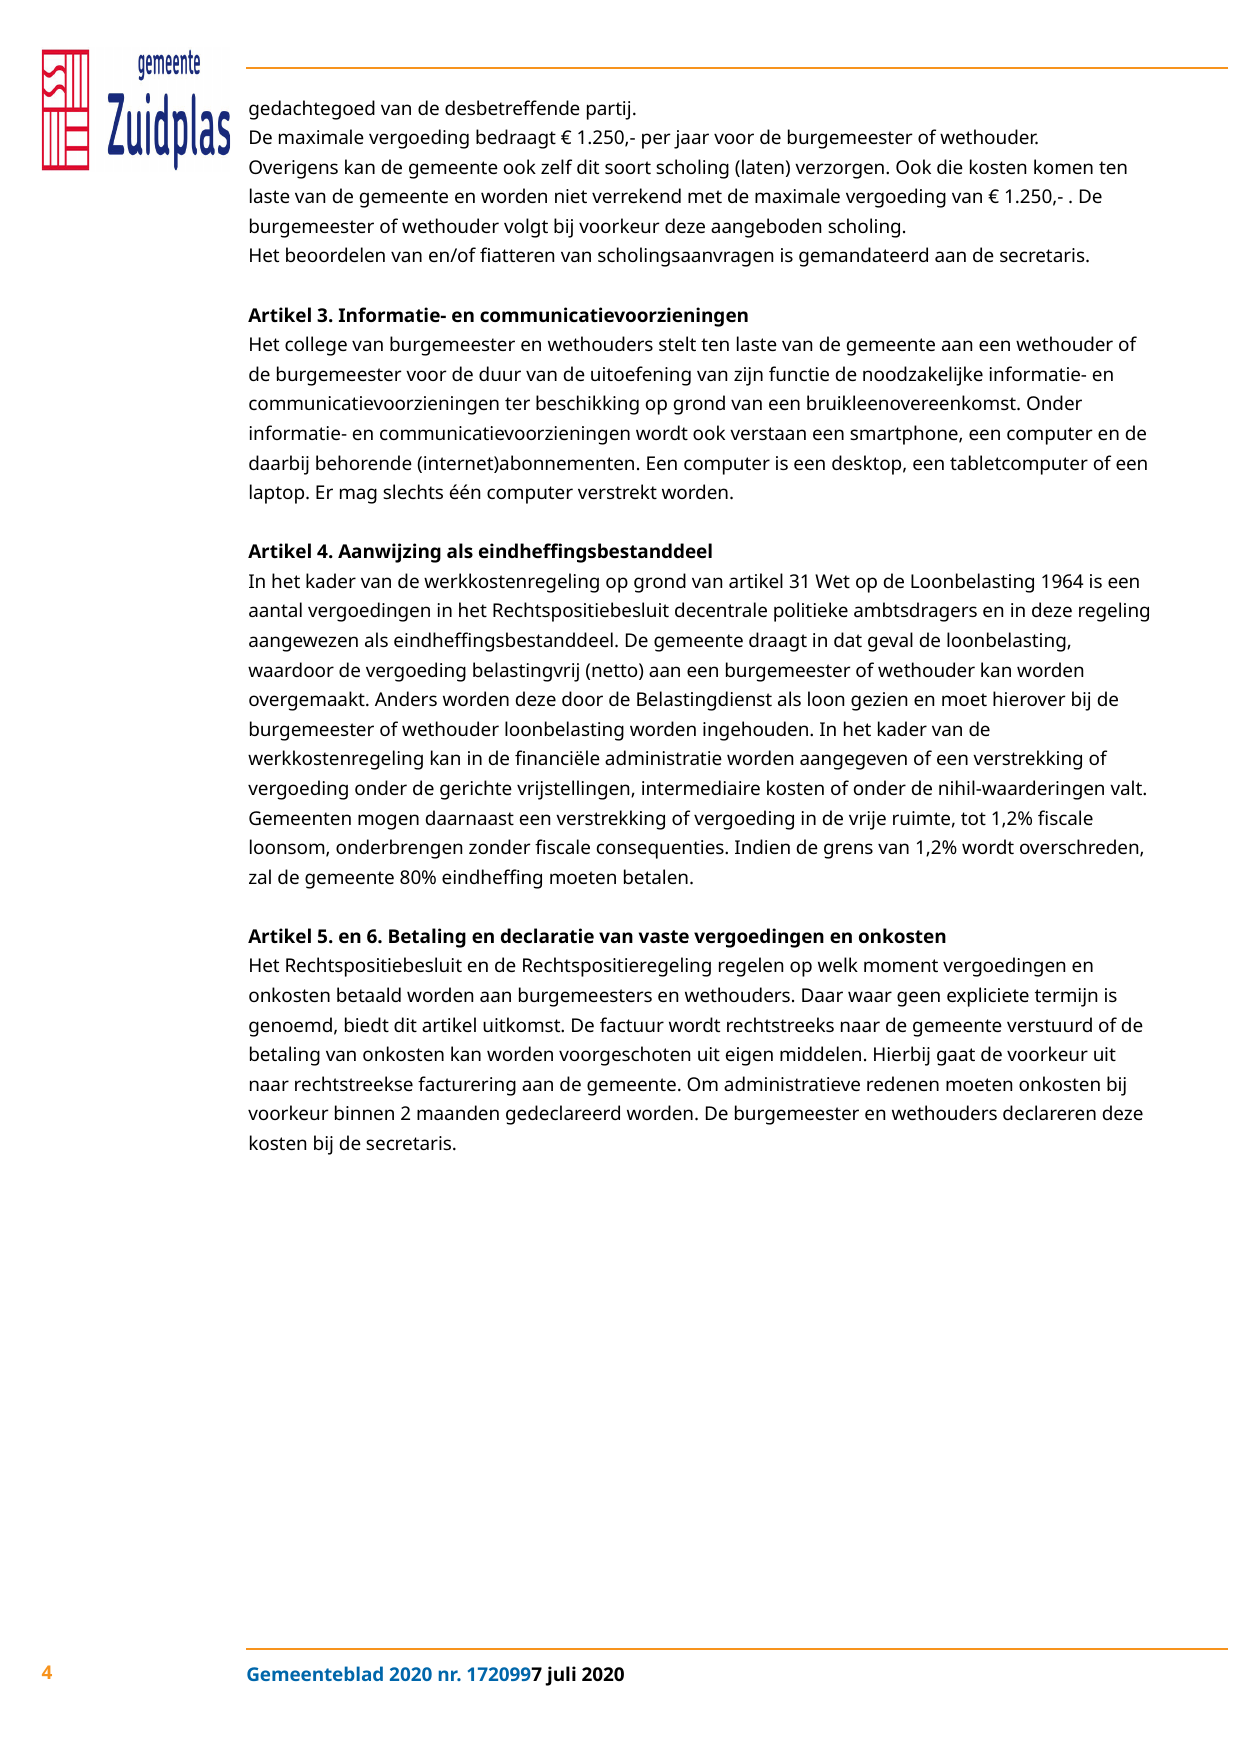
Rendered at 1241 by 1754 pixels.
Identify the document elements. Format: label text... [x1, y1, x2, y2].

text Artikel 5. en 6. Betaling en declaratie van vaste vergoedingen en onkosten [248, 923, 1152, 949]
text Het college van burgemeester en wethouders stelt ten laste van de gemeente aan een wethouder of de burgemeester voor de duur van de uitoefening van zijn functie de noodzakelijke informatie- en communicatievoorzieningen ter beschikking op grond van een bruikleenovereenkomst. Onder informatie- en communicatievoorzieningen wordt ook verstaan een smartphone, een computer en de daarbij behorende (internet)abonnementen. Een computer is een desktop, een tabletcomputer of een laptop. Er mag slechts één computer verstrekt worden. [248, 331, 1152, 505]
text Gemeenten mogen daarnaast een verstrekking of vergoeding in de vrije ruimte, tot 1,2% fiscale loonsom, onderbrengen zonder fiscale consequenties. Indien de grens van 1,2% wordt overschreden, zal de gemeente 80% eindheffing moeten betalen. [248, 805, 1152, 890]
text De maximale vergoeding bedraagt € 1.250,- per jaar voor de burgemeester of wethouder. [248, 124, 1152, 150]
text Het Rechtspositiebesluit en de Rechtspositieregeling regelen op welk moment vergoedingen en onkosten betaald worden aan burgemeesters en wethouders. Daar waar geen expliciete termijn is genoemd, biedt dit artikel uitkomst. De factuur wordt rechtstreeks naar de gemeente verstuurd of de betaling van onkosten kan worden voorgeschoten uit eigen middelen. Hierbij gaat de voorkeur uit naar rechtstreekse facturering aan de gemeente. Om administratieve redenen moeten onkosten bij voorkeur binnen 2 maanden gedeclareerd worden. De burgemeester en wethouders declareren deze kosten bij de secretaris. [248, 953, 1152, 1156]
text Overigens kan de gemeente ook zelf dit soort scholing (laten) verzorgen. Ook die kosten komen ten laste van de gemeente en worden niet verrekend met de maximale vergoeding van € 1.250,- . De burgemeester of wethouder volgt bij voorkeur deze aangeboden scholing. [248, 154, 1152, 239]
text Het beoordelen van en/of fiatteren van scholingsaanvragen is gemandateerd aan de secretaris. [248, 243, 1152, 268]
text In het kader van de werkkostenregeling op grond van artikel 31 Wet op de Loonbelasting 1964 is een aantal vergoedingen in het Rechtspositiebesluit decentrale politieke ambtsdragers en in deze regeling aangewezen als eindheffingsbestanddeel. De gemeente draagt in dat geval de loonbelasting, waardoor de vergoeding belastingvrij (netto) aan een burgemeester of wethouder kan worden overgemaakt. Anders worden deze door de Belastingdienst als loon gezien en moet hierover bij de burgemeester of wethouder loonbelasting worden ingehouden. In het kader van de werkkostenregeling kan in de financiële administratie worden aangegeven of een verstrekking of vergoeding onder de gerichte vrijstellingen, intermediaire kosten of onder de nihil-waarderingen valt. [248, 568, 1152, 801]
text gedachtegoed van de desbetreffende partij. [248, 95, 1152, 121]
text Artikel 4. Aanwijzing als eindheffingsbestanddeel [248, 538, 1152, 564]
picture [41, 47, 231, 172]
text Artikel 3. Informatie- en communicatievoorzieningen [248, 302, 1152, 328]
